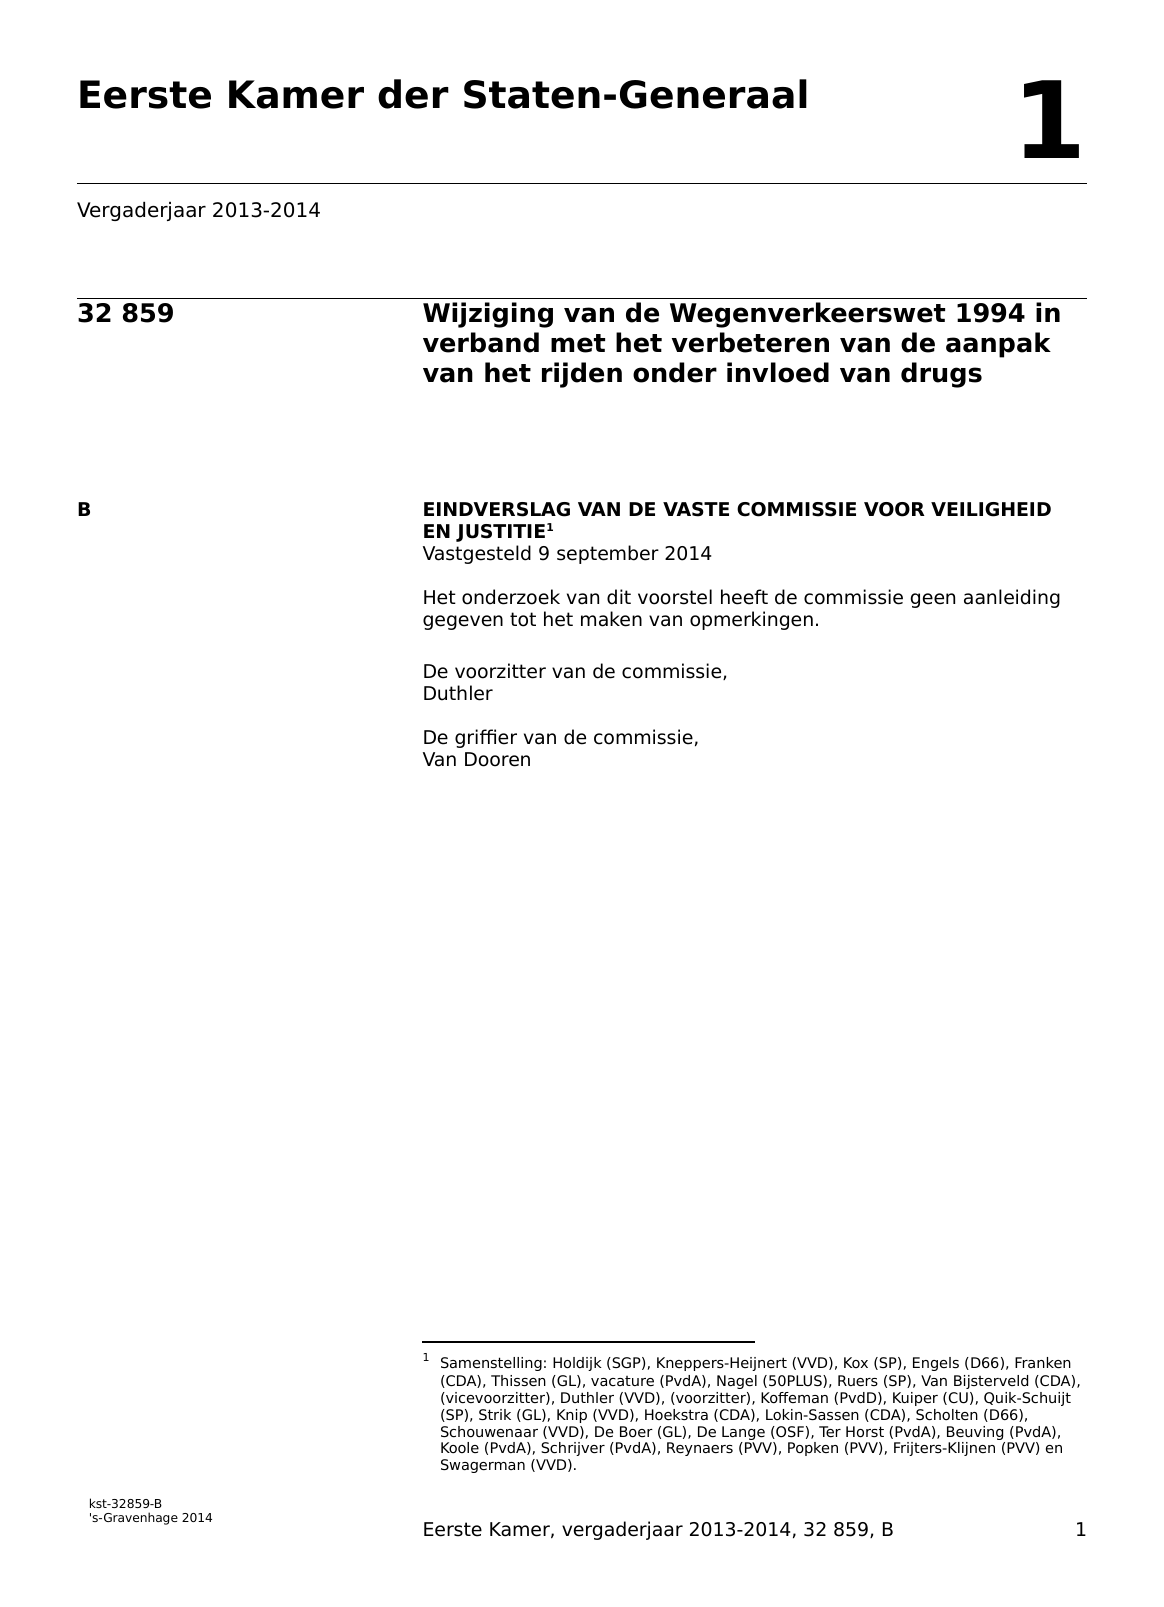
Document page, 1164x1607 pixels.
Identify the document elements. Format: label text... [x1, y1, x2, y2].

table_header 1 [886, 59, 1087, 183]
text kst-32859-B [88, 1497, 323, 1511]
table_header Eerste Kamer der Staten-Generaal [77, 59, 886, 183]
text De voorzitter van de commissie, Duthler [422, 661, 1087, 705]
subtitle B EINDVERSLAG VAN DE VASTE COMMISSIE VOOR VEILIGHEID EN JUSTITIE [77, 499, 1087, 543]
text 's-Gravenhage 2014 [88, 1511, 323, 1525]
text Samenstelling: Holdijk (SGP), Kneppers-Heijnert (VVD), Kox (SP), Engels (D66), Franken (CDA), Thissen (GL), vacature (PvdA), Nagel (50PLUS), Ruers (SP), Van Bijsterveld (CDA), (vicevoorzitter), Duthler (VVD), (voorzitter), Koffeman (PvdD), Kuiper (CU), Quik-Schuijt (SP), Strik (GL), Knip (VVD), Hoekstra (CDA), Lokin-Sassen (CDA), Scholten (D66), Schouwenaar (VVD), De Boer (GL), De Lange (OSF), Ter Horst (PvdA), Beuving (PvdA), Koole (PvdA), Schrijver (PvdA), Reynaers (PVV), Popken (PVV), Frijters-Klijnen (PVV) en Swagerman (VVD). [422, 1351, 1087, 1474]
table_cell Vergaderjaar 2013-2014 [77, 184, 1087, 298]
subtitle 32 859 Wijziging van de Wegenverkeerswet 1994 in verband met het verbeteren van de aanpak van het rijden onder invloed van drugs [77, 299, 1087, 388]
text Het onderzoek van dit voorstel heeft de commissie geen aanleiding gegeven tot het maken van opmerkingen. [422, 587, 1087, 631]
text Vastgesteld 9 september 2014 [422, 543, 1087, 565]
text De griffier van de commissie, Van Dooren [422, 727, 1087, 771]
